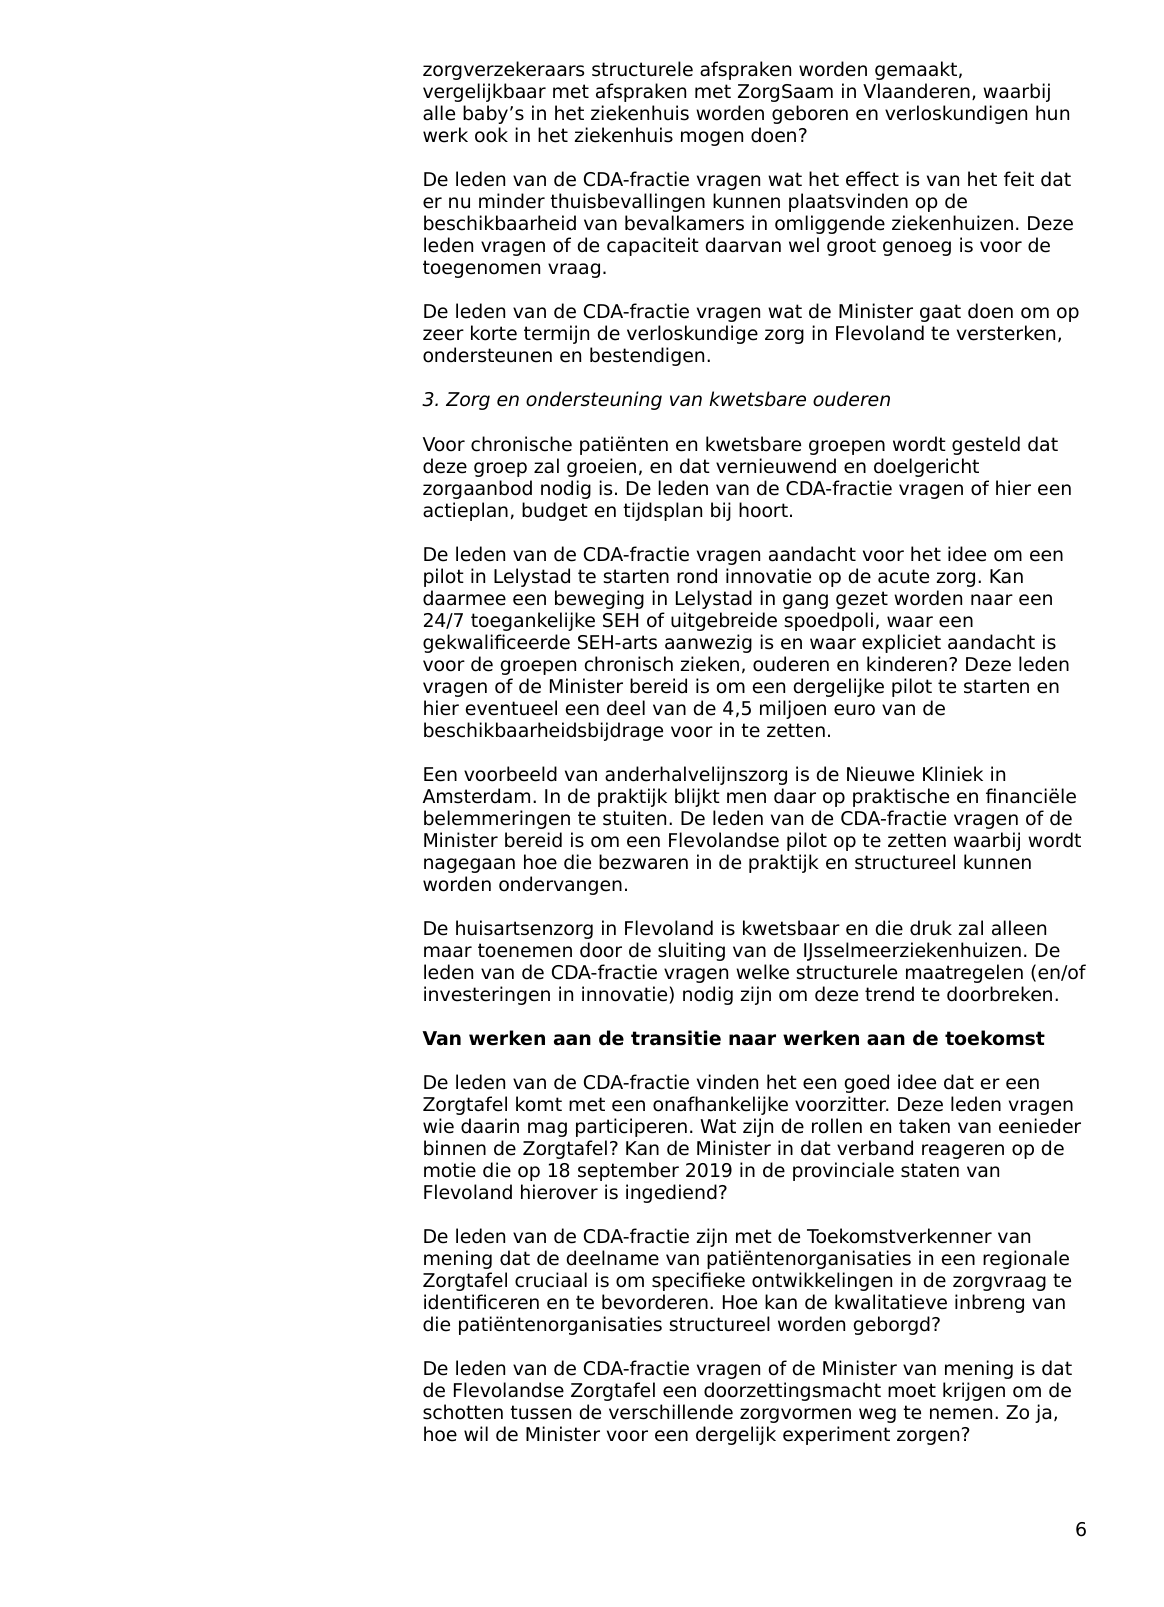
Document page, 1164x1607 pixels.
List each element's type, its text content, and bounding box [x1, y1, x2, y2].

text zorgverzekeraars structurele afspraken worden gemaakt, vergelijkbaar met afspraken met ZorgSaam in Vlaanderen, waarbij alle baby’s in het ziekenhuis worden geboren en verloskundigen hun werk ook in het ziekenhuis mogen doen? [422, 59, 1087, 147]
subtitle Van werken aan de transitie naar werken aan de toekomst [422, 1028, 1087, 1050]
text De huisartsenzorg in Flevoland is kwetsbaar en die druk zal alleen maar toenemen door de sluiting van de IJsselmeerziekenhuizen. De leden van de CDA-fractie vragen welke structurele maatregelen (en/of investeringen in innovatie) nodig zijn om deze trend te doorbreken. [422, 918, 1087, 1006]
subtitle 3. Zorg en ondersteuning van kwetsbare ouderen [422, 389, 1087, 411]
text De leden van de CDA-fractie vragen aandacht voor het idee om een pilot in Lelystad te starten rond innovatie op de acute zorg. Kan daarmee een beweging in Lelystad in gang gezet worden naar een 24/7 toegankelijke SEH of uitgebreide spoedpoli, waar een gekwalificeerde SEH-arts aanwezig is en waar expliciet aandacht is voor de groepen chronisch zieken, ouderen en kinderen? Deze leden vragen of de Minister bereid is om een dergelijke pilot te starten en hier eventueel een deel van de 4,5 miljoen euro van de beschikbaarheidsbijdrage voor in te zetten. [422, 544, 1087, 741]
text De leden van de CDA-fractie zijn met de Toekomstverkenner van mening dat de deelname van patiëntenorganisaties in een regionale Zorgtafel cruciaal is om specifieke ontwikkelingen in de zorgvraag te identificeren en te bevorderen. Hoe kan de kwalitatieve inbreng van die patiëntenorganisaties structureel worden geborgd? [422, 1226, 1087, 1336]
text De leden van de CDA-fractie vragen of de Minister van mening is dat de Flevolandse Zorgtafel een doorzettingsmacht moet krijgen om de schotten tussen de verschillende zorgvormen weg te nemen. Zo ja, hoe wil de Minister voor een dergelijk experiment zorgen? [422, 1358, 1087, 1446]
text Een voorbeeld van anderhalvelijnszorg is de Nieuwe Kliniek in Amsterdam. In de praktijk blijkt men daar op praktische en financiële belemmeringen te stuiten. De leden van de CDA-fractie vragen of de Minister bereid is om een Flevolandse pilot op te zetten waarbij wordt nagegaan hoe die bezwaren in de praktijk en structureel kunnen worden ondervangen. [422, 764, 1087, 896]
text Voor chronische patiënten en kwetsbare groepen wordt gesteld dat deze groep zal groeien, en dat vernieuwend en doelgericht zorgaanbod nodig is. De leden van de CDA-fractie vragen of hier een actieplan, budget en tijdsplan bij hoort. [422, 433, 1087, 521]
text De leden van de CDA-fractie vinden het een goed idee dat er een Zorgtafel komt met een onafhankelijke voorzitter. Deze leden vragen wie daarin mag participeren. Wat zijn de rollen en taken van eenieder binnen de Zorgtafel? Kan de Minister in dat verband reageren op de motie die op 18 september 2019 in de provinciale staten van Flevoland hierover is ingediend? [422, 1072, 1087, 1204]
text De leden van de CDA-fractie vragen wat het effect is van het feit dat er nu minder thuisbevallingen kunnen plaatsvinden op de beschikbaarheid van bevalkamers in omliggende ziekenhuizen. Deze leden vragen of de capaciteit daarvan wel groot genoeg is voor de toegenomen vraag. [422, 169, 1087, 279]
text De leden van de CDA-fractie vragen wat de Minister gaat doen om op zeer korte termijn de verloskundige zorg in Flevoland te versterken, ondersteunen en bestendigen. [422, 301, 1087, 367]
